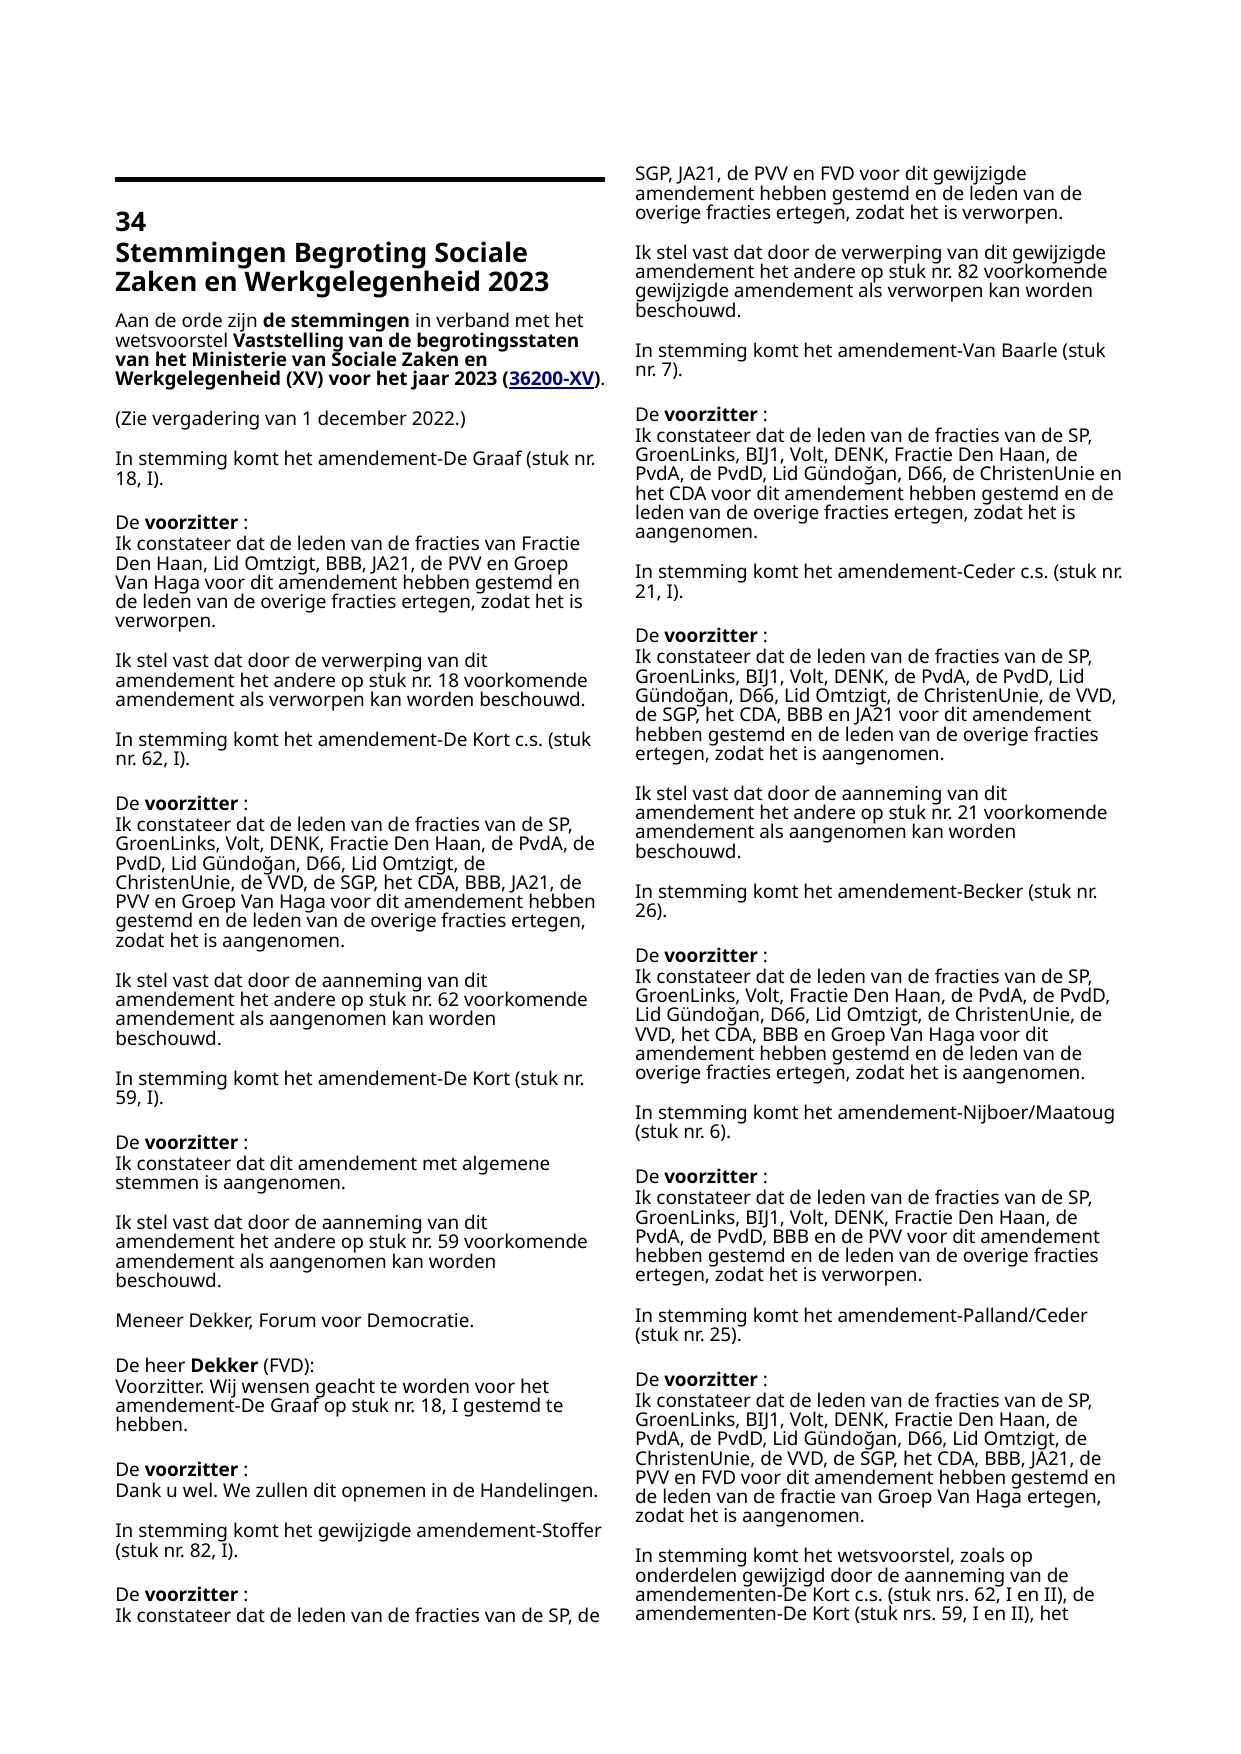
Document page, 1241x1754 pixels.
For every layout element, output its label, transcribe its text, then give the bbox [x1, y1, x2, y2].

text Ik constateer dat de leden van de fracties van de SP, GroenLinks, BIJ1, Volt, DENK, Fractie Den Haan, de PvdA, de PvdD, BBB en de PVV voor dit amendement hebben gestemd en de leden van de overige fracties ertegen, zodat het is verworpen. [635, 1189, 1125, 1286]
text Ik stel vast dat door de aanneming van dit amendement het andere op stuk nr. 62 voorkomende amendement als aangenomen kan worden beschouwd. [115, 972, 605, 1049]
text Ik constateer dat dit amendement met algemene stemmen is aangenomen. [115, 1155, 605, 1193]
text De voorzitter : [635, 942, 1125, 968]
text Voorzitter. Wij wensen geacht te worden voor het amendement-De Graaf op stuk nr. 18, I gestemd te hebben. [115, 1378, 605, 1436]
text In stemming komt het amendement-De Kort (stuk nr. 59, I). [115, 1070, 605, 1108]
text SGP, JA21, de PVV en FVD voor dit gewijzigde amendement hebben gestemd en de leden van de overige fracties ertegen, zodat het is verworpen. [635, 165, 1125, 223]
text In stemming komt het wetsvoorstel, zoals op onderdelen gewijzigd door de aanneming van de amendementen-De Kort c.s. (stuk nrs. 62, I en II), de amendementen-De Kort (stuk nrs. 59, I en II), het [635, 1547, 1125, 1624]
text In stemming komt het gewijzigde amendement-Stoffer (stuk nr. 82, I). [115, 1522, 605, 1561]
text Ik constateer dat de leden van de fracties van de SP, de [115, 1607, 605, 1627]
text Aan de orde zijn de stemmingen in verband met het wetsvoorstel Vaststelling van de begrotingsstaten van het Ministerie van Sociale Zaken en Werkgelegenheid (XV) voor het jaar 2023 (36200-XV). [115, 312, 605, 389]
text De voorzitter : [115, 509, 605, 535]
text Ik stel vast dat door de aanneming van dit amendement het andere op stuk nr. 59 voorkomende amendement als aangenomen kan worden beschouwd. [115, 1214, 605, 1291]
text Ik constateer dat de leden van de fracties van de SP, GroenLinks, BIJ1, Volt, DENK, de PvdA, de PvdD, Lid Gündoğan, D66, Lid Omtzigt, de ChristenUnie, de VVD, de SGP, het CDA, BBB en JA21 voor dit amendement hebben gestemd en de leden van de overige fracties ertegen, zodat het is aangenomen. [635, 648, 1125, 764]
text Ik constateer dat de leden van de fracties van de SP, GroenLinks, BIJ1, Volt, DENK, Fractie Den Haan, de PvdA, de PvdD, Lid Gündoğan, D66, Lid Omtzigt, de ChristenUnie, de VVD, de SGP, het CDA, BBB, JA21, de PVV en FVD voor dit amendement hebben gestemd en de leden van de fractie van Groep Van Haga ertegen, zodat het is aangenomen. [635, 1392, 1125, 1527]
text De voorzitter : [115, 1129, 605, 1155]
text (Zie vergadering van 1 december 2022.) [115, 410, 605, 429]
text In stemming komt het amendement-Van Baarle (stuk nr. 7). [635, 342, 1125, 380]
text In stemming komt het amendement-De Kort c.s. (stuk nr. 62, I). [115, 731, 605, 769]
text De voorzitter : [115, 1456, 605, 1482]
text In stemming komt het amendement-Nijboer/Maatoug (stuk nr. 6). [635, 1104, 1125, 1143]
text De voorzitter : [635, 1366, 1125, 1392]
text In stemming komt het amendement-Palland/Ceder (stuk nr. 25). [635, 1307, 1125, 1345]
text De voorzitter : [635, 623, 1125, 648]
text Meneer Dekker, Forum voor Democratie. [115, 1312, 605, 1331]
text De heer Dekker (FVD): [115, 1352, 605, 1378]
text Ik constateer dat de leden van de fracties van de SP, GroenLinks, BIJ1, Volt, DENK, Fractie Den Haan, de PvdA, de PvdD, Lid Gündoğan, D66, de ChristenUnie en het CDA voor dit amendement hebben gestemd en de leden van de overige fracties ertegen, zodat het is aangenomen. [635, 427, 1125, 542]
text In stemming komt het amendement-De Graaf (stuk nr. 18, I). [115, 450, 605, 489]
text Ik stel vast dat door de aanneming van dit amendement het andere op stuk nr. 21 voorkomende amendement als aangenomen kan worden beschouwd. [635, 785, 1125, 862]
text De voorzitter : [115, 1582, 605, 1607]
text De voorzitter : [635, 1164, 1125, 1189]
text In stemming komt het amendement-Becker (stuk nr. 26). [635, 883, 1125, 921]
text Ik constateer dat de leden van de fracties van de SP, GroenLinks, Volt, Fractie Den Haan, de PvdA, de PvdD, Lid Gündoğan, D66, Lid Omtzigt, de ChristenUnie, de VVD, het CDA, BBB en Groep Van Haga voor dit amendement hebben gestemd en de leden van de overige fracties ertegen, zodat het is aangenomen. [635, 968, 1125, 1083]
text Ik stel vast dat door de verwerping van dit gewijzigde amendement het andere op stuk nr. 82 voorkomende gewijzigde amendement als verworpen kan worden beschouwd. [635, 244, 1125, 321]
text Ik constateer dat de leden van de fracties van de SP, GroenLinks, Volt, DENK, Fractie Den Haan, de PvdA, de PvdD, Lid Gündoğan, D66, Lid Omtzigt, de ChristenUnie, de VVD, de SGP, het CDA, BBB, JA21, de PVV en Groep Van Haga voor dit amendement hebben gestemd en de leden van de overige fracties ertegen, zodat het is aangenomen. [115, 816, 605, 951]
text De voorzitter : [635, 401, 1125, 427]
text Stemmingen Begroting Sociale Zaken en Werkgelegenheid 2023 [115, 239, 605, 312]
text Dank u wel. We zullen dit opnemen in de Handelingen. [115, 1482, 605, 1501]
text De voorzitter : [115, 790, 605, 816]
text In stemming komt het amendement-Ceder c.s. (stuk nr. 21, I). [635, 563, 1125, 602]
text 34 [115, 203, 605, 239]
text Ik stel vast dat door de verwerping van dit amendement het andere op stuk nr. 18 voorkomende amendement als verworpen kan worden beschouwd. [115, 652, 605, 710]
text Ik constateer dat de leden van de fracties van Fractie Den Haan, Lid Omtzigt, BBB, JA21, de PVV en Groep Van Haga voor dit amendement hebben gestemd en de leden van de overige fracties ertegen, zodat het is verworpen. [115, 535, 605, 632]
